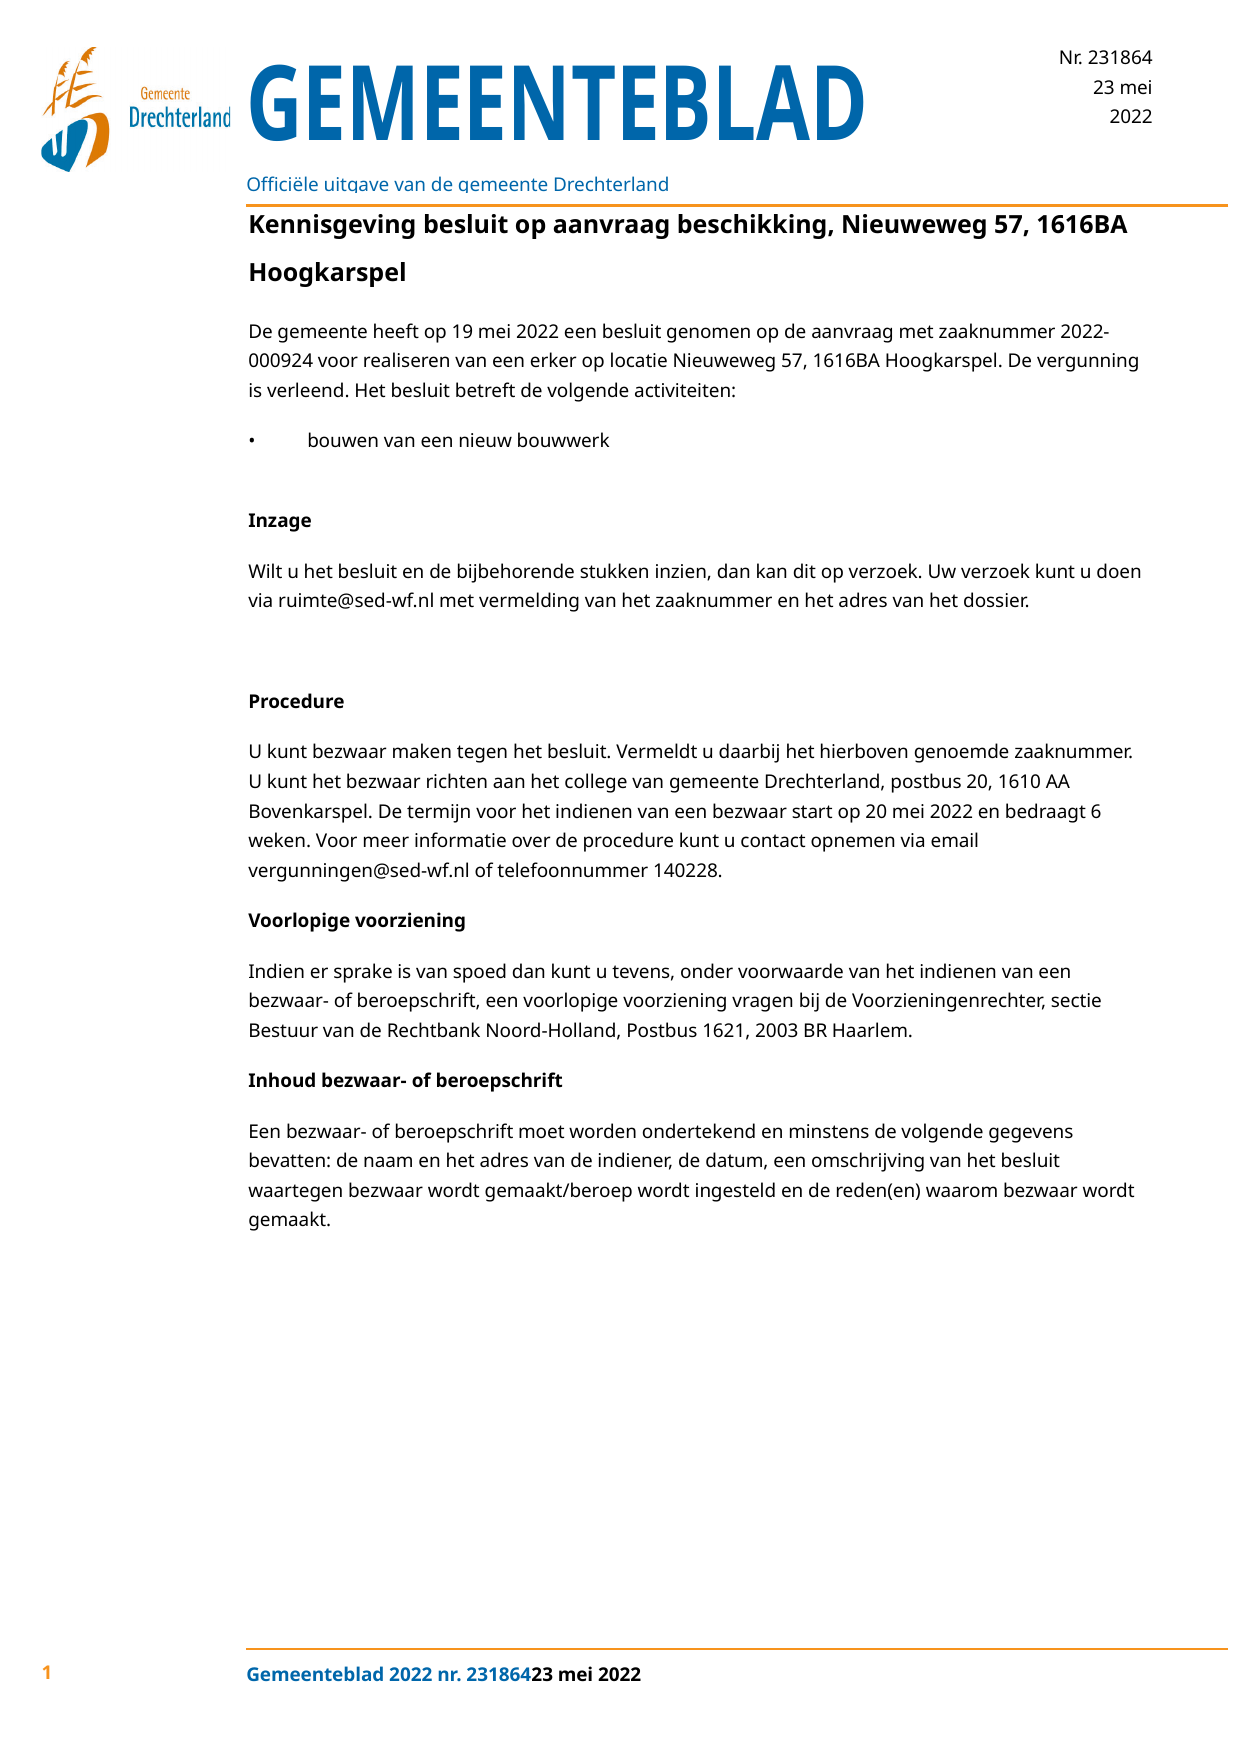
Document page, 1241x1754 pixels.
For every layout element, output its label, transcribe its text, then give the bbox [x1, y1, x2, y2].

text Indien er sprake is van spoed dan kunt u tevens, onder voorwaarde van het indienen van een bezwaar- of beroepschrift, een voorlopige voorziening vragen bij de Voorzieningenrechter, sectie Bestuur van de Rechtbank Noord-Holland, Postbus 1621, 2003 BR Haarlem. [248, 958, 1152, 1043]
text De gemeente heeft op 19 mei 2022 een besluit genomen op de aanvraag met zaaknummer 2022-000924 voor realiseren van een erker op locatie Nieuweweg 57, 1616BA Hoogkarspel. De vergunning is verleend. Het besluit betreft de volgende activiteiten: [248, 318, 1152, 403]
picture [226, 115, 231, 124]
text Voorlopige voorziening [248, 907, 1152, 933]
text Wilt u het besluit en de bijbehorende stukken inzien, dan kan dit op verzoek. Uw verzoek kunt u doen via ruimte@sed-wf.nl met vermelding van het zaaknummer en het adres van het dossier. [248, 558, 1152, 613]
text Kennisgeving besluit op aanvraag beschikking, Nieuweweg 57, 1616BA Hoogkarspel [248, 207, 1152, 288]
text Inzage [248, 507, 1152, 533]
list bouwen van een nieuw bouwwerk [248, 427, 1152, 453]
text U kunt bezwaar maken tegen het besluit. Vermeldt u daarbij het hierboven genoemde zaaknummer. U kunt het bezwaar richten aan het college van gemeente Drechterland, postbus 20, 1610 AA Bovenkarspel. De termijn voor het indienen van een bezwaar start op 20 mei 2022 en bedraagt 6 weken. Voor meer informatie over de procedure kunt u contact opnemen via email vergunningen@sed-wf.nl of telefoonnummer 140228. [248, 739, 1152, 883]
picture [41, 158, 64, 172]
picture [41, 47, 231, 172]
text Inhoud bezwaar- of beroepschrift [248, 1067, 1152, 1093]
text Een bezwaar- of beroepschrift moet worden ondertekend en minstens de volgende gegevens bevatten: de naam en het adres van de indiener, de datum, een omschrijving van het besluit waartegen bezwaar wordt gemaakt/beroep wordt ingesteld en de reden(en) waarom bezwaar wordt gemaakt. [248, 1118, 1152, 1232]
text Procedure [248, 688, 1152, 714]
